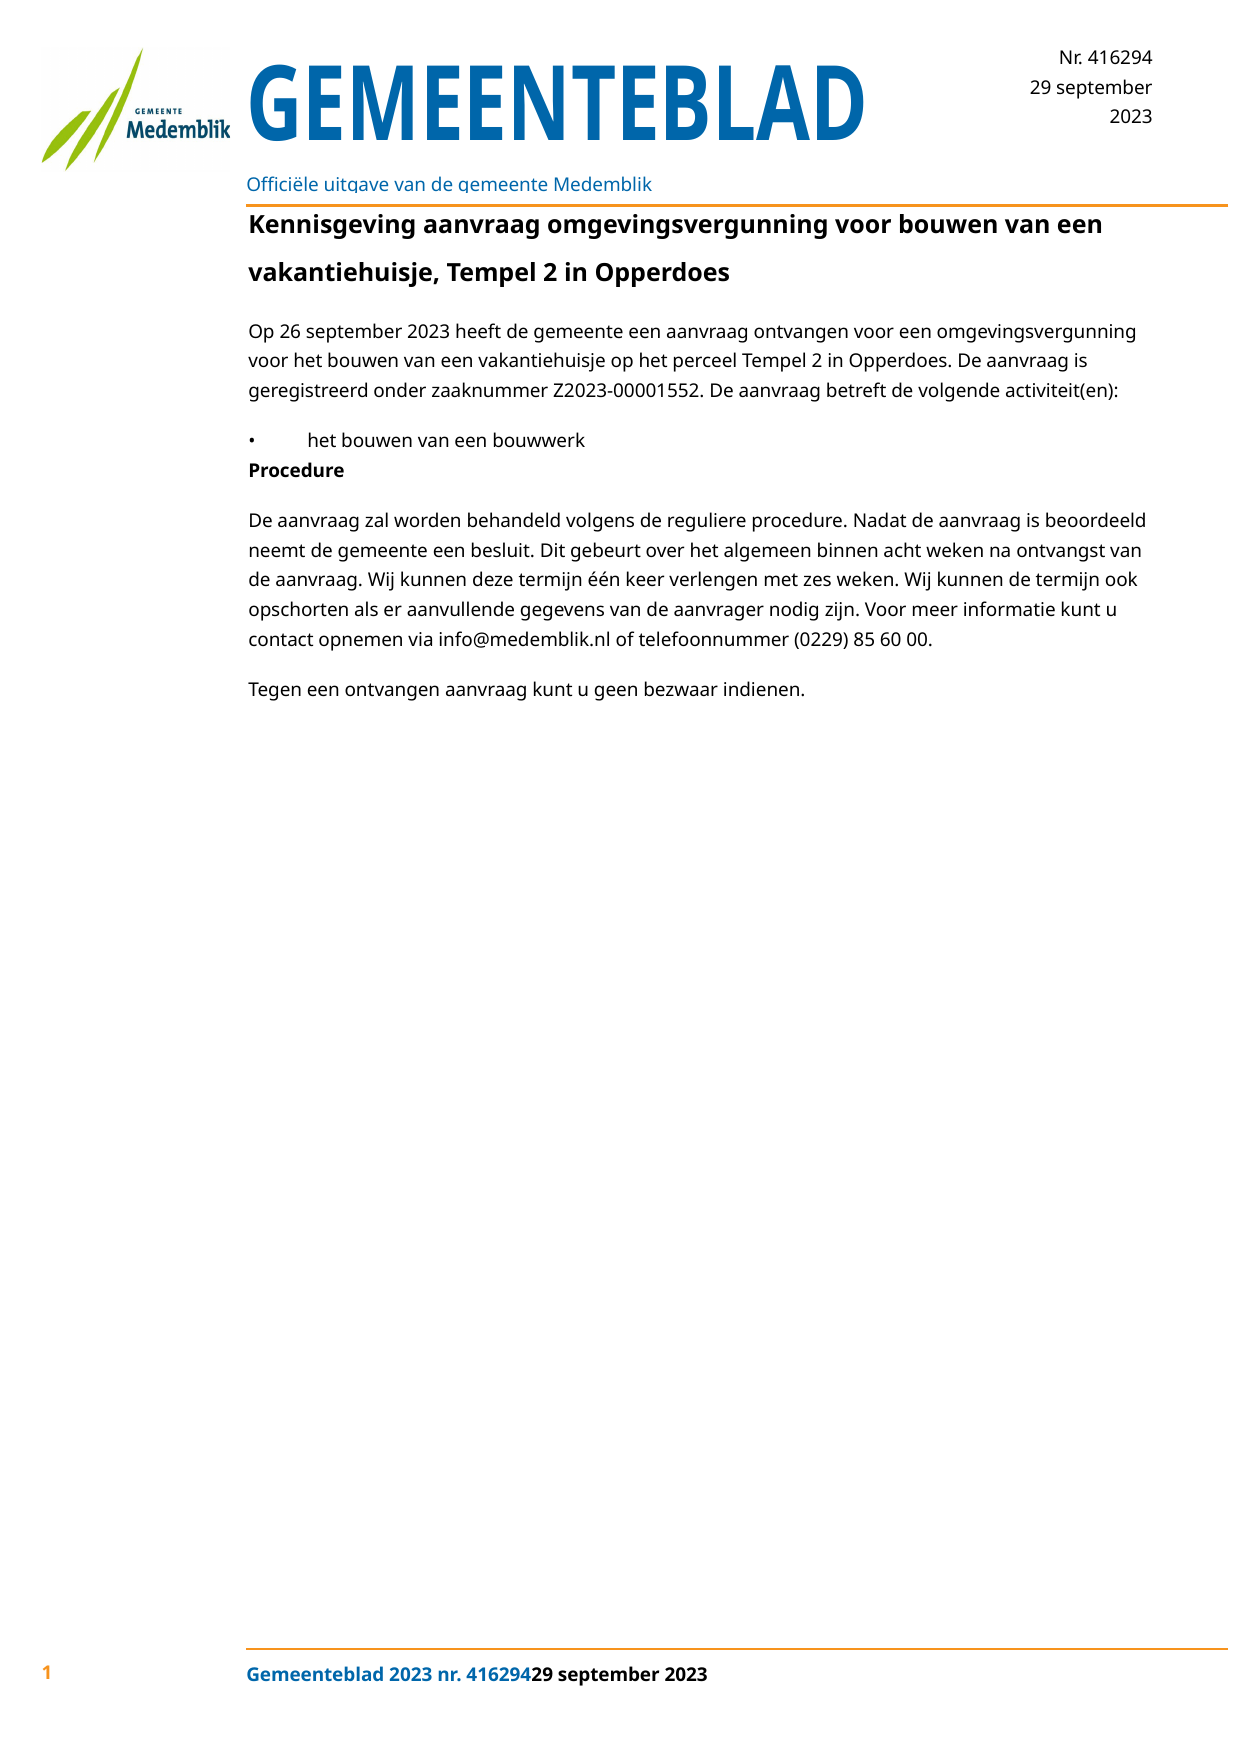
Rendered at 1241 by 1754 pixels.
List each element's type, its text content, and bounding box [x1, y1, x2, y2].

text Op 26 september 2023 heeft de gemeente een aanvraag ontvangen voor een omgevingsvergunning voor het bouwen van een vakantiehuisje op het perceel Tempel 2 in Opperdoes. De aanvraag is geregistreerd onder zaaknummer Z2023-00001552. De aanvraag betreft de volgende activiteit(en): [248, 318, 1152, 403]
picture [41, 47, 231, 172]
text Tegen een ontvangen aanvraag kunt u geen bezwaar indienen. [248, 676, 1152, 702]
text De aanvraag zal worden behandeld volgens de reguliere procedure. Nadat de aanvraag is beoordeeld neemt de gemeente een besluit. Dit gebeurt over het algemeen binnen acht weken na ontvangst van de aanvraag. Wij kunnen deze termijn één keer verlengen met zes weken. Wij kunnen de termijn ook opschorten als er aanvullende gegevens van de aanvrager nodig zijn. Voor meer informatie kunt u contact opnemen via info@medemblik.nl of telefoonnummer (0229) 85 60 00. [248, 507, 1152, 652]
text Procedure [248, 457, 1152, 483]
list het bouwen van een bouwwerk [248, 427, 1152, 453]
text Kennisgeving aanvraag omgevingsvergunning voor bouwen van een vakantiehuisje, Tempel 2 in Opperdoes [248, 207, 1152, 288]
